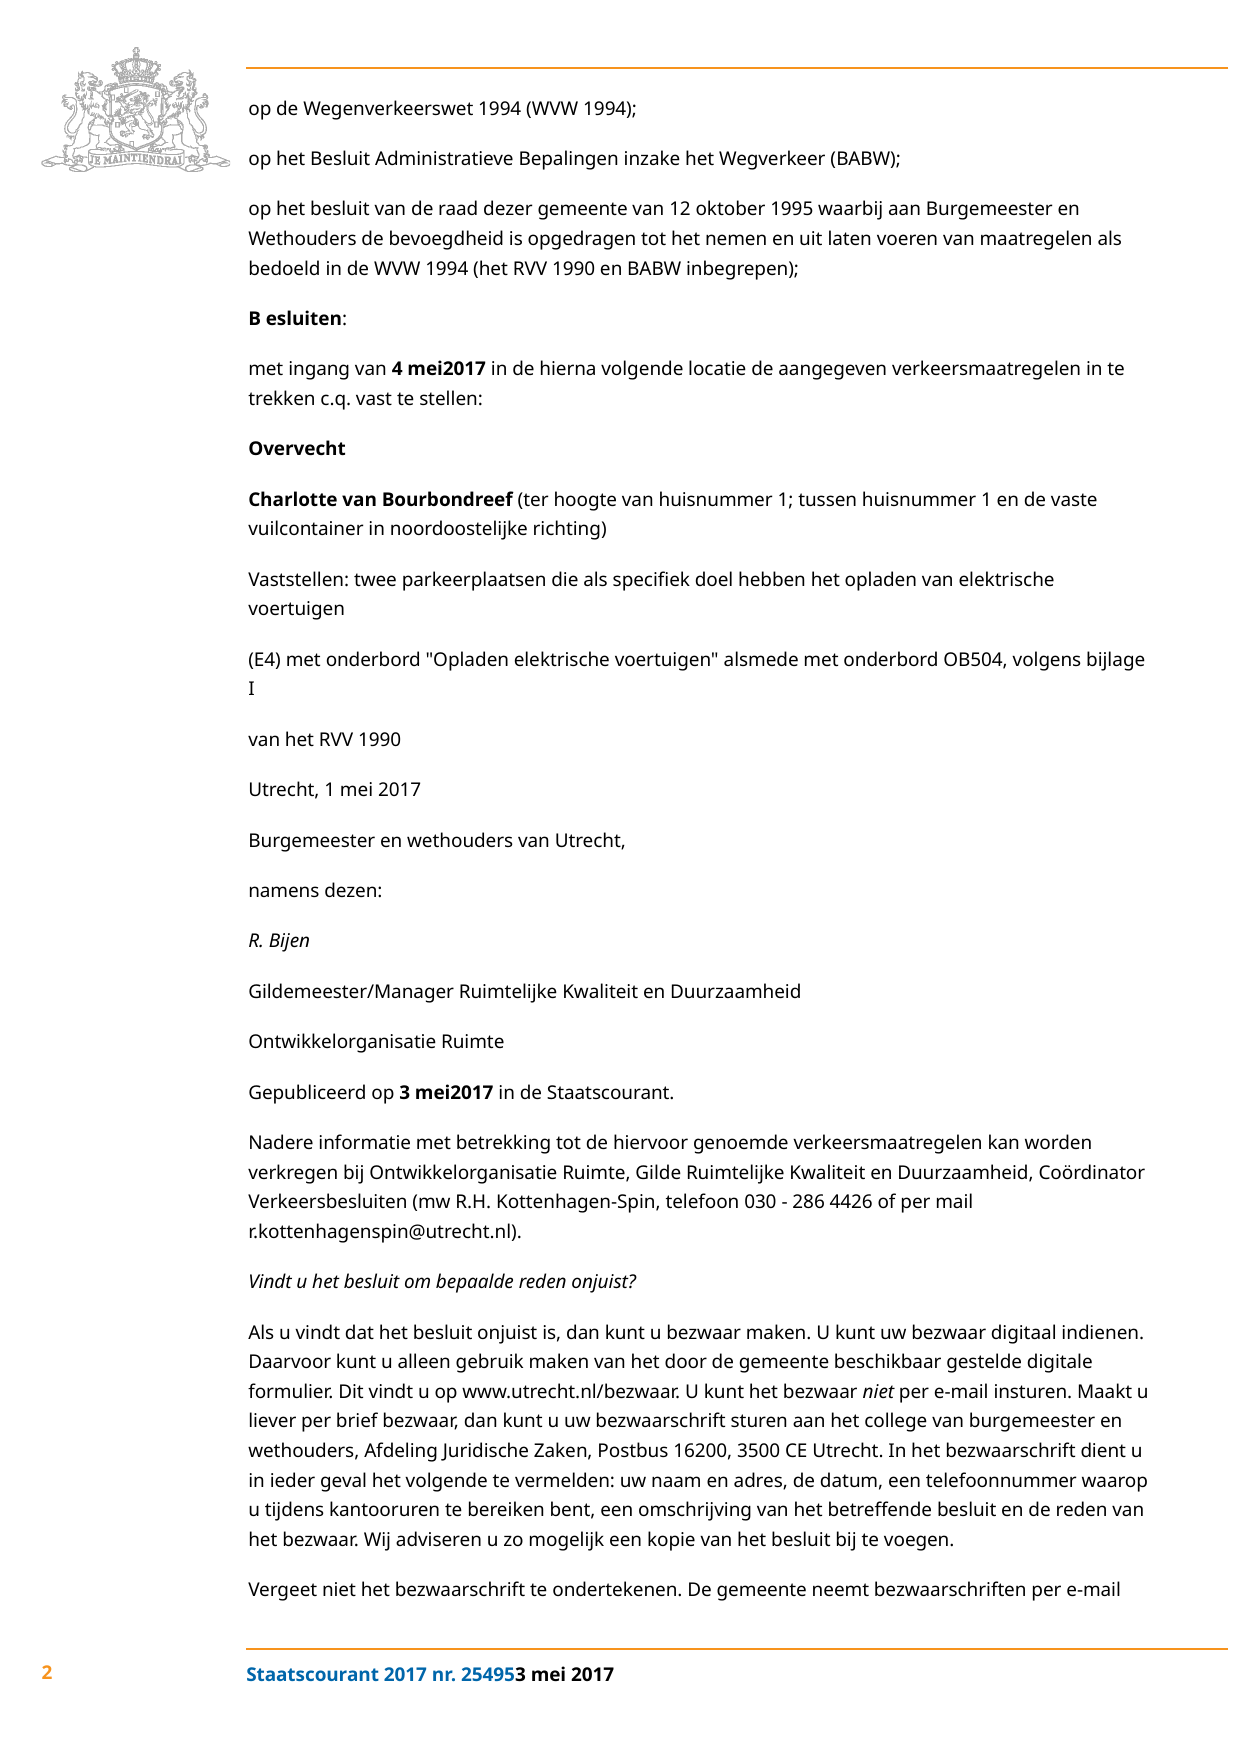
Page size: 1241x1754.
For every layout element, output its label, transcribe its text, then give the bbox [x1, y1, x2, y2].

text Charlotte van Bourbondreef (ter hoogte van huisnummer 1; tussen huisnummer 1 en de vaste vuilcontainer in noordoostelijke richting) [248, 486, 1152, 541]
text R. Bijen [248, 928, 1152, 953]
text Vindt u het besluit om bepaalde reden onjuist? [248, 1268, 1152, 1294]
text op het Besluit Administratieve Bepalingen inzake het Wegverkeer (BABW); [248, 145, 1152, 171]
text op de Wegenverkeerswet 1994 (WVW 1994); [248, 95, 1152, 121]
text Gildemeester/Manager Ruimtelijke Kwaliteit en Duurzaamheid [248, 978, 1152, 1004]
text B esluiten: [248, 305, 1152, 331]
picture [41, 47, 231, 172]
text van het RVV 1990 [248, 726, 1152, 752]
text Nadere informatie met betrekking tot de hiervoor genoemde verkeersmaatregelen kan worden verkregen bij Ontwikkelorganisatie Ruimte, Gilde Ruimtelijke Kwaliteit en Duurzaamheid, Coördinator Verkeersbesluiten (mw R.H. Kottenhagen-Spin, telefoon 030 - 286 4426 of per mail r.kottenhagenspin@utrecht.nl). [248, 1129, 1152, 1244]
text Ontwikkelorganisatie Ruimte [248, 1028, 1152, 1054]
text op het besluit van de raad dezer gemeente van 12 oktober 1995 waarbij aan Burgemeester en Wethouders de bevoegdheid is opgedragen tot het nemen en uit laten voeren van maatregelen als bedoeld in de WVW 1994 (het RVV 1990 en BABW inbegrepen); [248, 196, 1152, 281]
text namens dezen: [248, 877, 1152, 903]
text Vergeet niet het bezwaarschrift te ondertekenen. De gemeente neemt bezwaarschriften per e-mail [248, 1576, 1152, 1602]
text Gepubliceerd op 3 mei2017 in de Staatscourant. [248, 1079, 1152, 1105]
text (E4) met onderbord "Opladen elektrische voertuigen" alsmede met onderbord OB504, volgens bijlage I [248, 646, 1152, 701]
text Utrecht, 1 mei 2017 [248, 776, 1152, 802]
text met ingang van 4 mei2017 in de hierna volgende locatie de aangegeven verkeersmaatregelen in te trekken c.q. vast te stellen: [248, 356, 1152, 411]
text Overvecht [248, 436, 1152, 461]
text Als u vindt dat het besluit onjuist is, dan kunt u bezwaar maken. U kunt uw bezwaar digitaal indienen. Daarvoor kunt u alleen gebruik maken van het door de gemeente beschikbaar gestelde digitale formulier. Dit vindt u op www.utrecht.nl/bezwaar. U kunt het bezwaar niet per e-mail insturen. Maakt u liever per brief bezwaar, dan kunt u uw bezwaarschrift sturen aan het college van burgemeester en wethouders, Afdeling Juridische Zaken, Postbus 16200, 3500 CE Utrecht. In het bezwaarschrift dient u in ieder geval het volgende te vermelden: uw naam en adres, de datum, een telefoonnummer waarop u tijdens kantooruren te bereiken bent, een omschrijving van het betreffende besluit en de reden van het bezwaar. Wij adviseren u zo mogelijk een kopie van het besluit bij te voegen. [248, 1319, 1152, 1552]
text Burgemeester en wethouders van Utrecht, [248, 827, 1152, 853]
text Vaststellen: twee parkeerplaatsen die als specifiek doel hebben het opladen van elektrische voertuigen [248, 566, 1152, 621]
